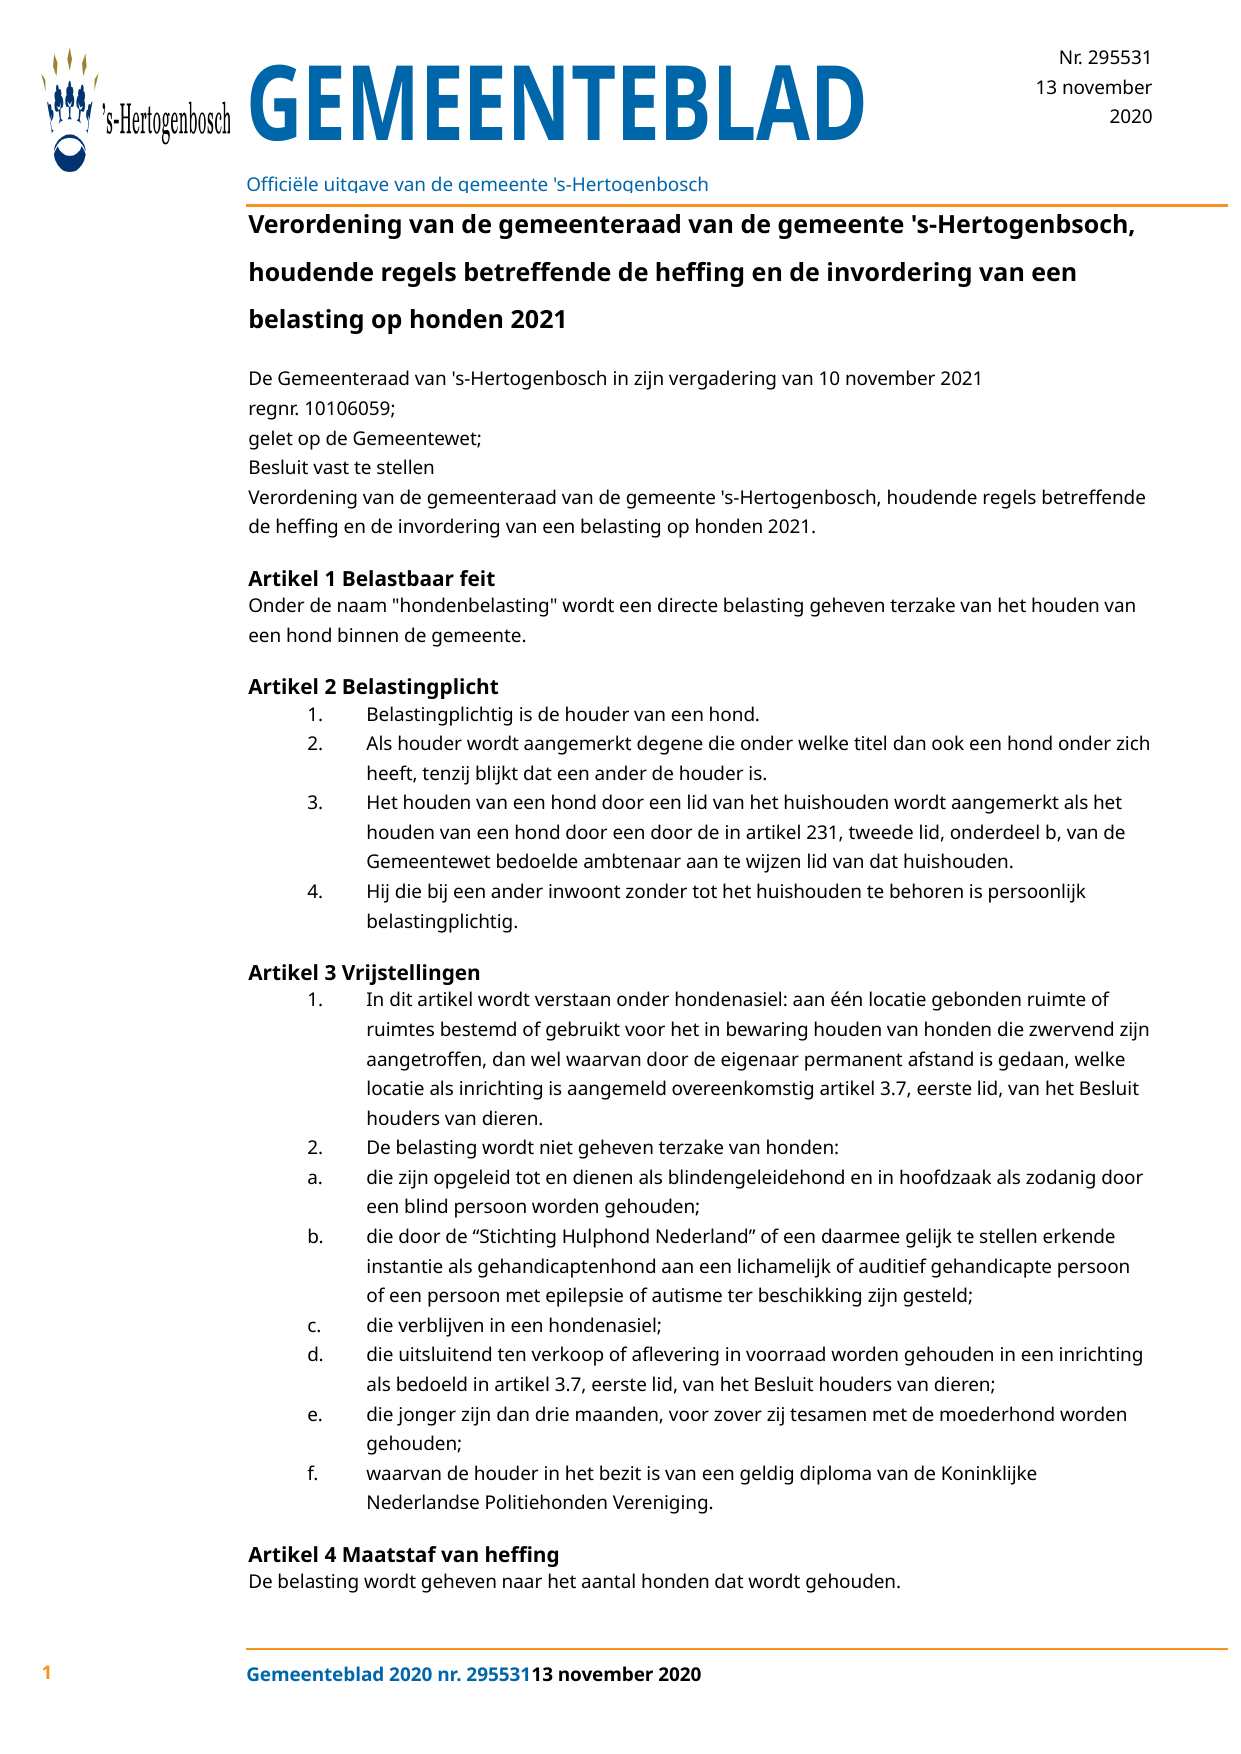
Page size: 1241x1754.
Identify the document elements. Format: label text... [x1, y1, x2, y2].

text gelet op de Gemeentewet; [248, 425, 1152, 450]
list Het houden van een hond door een lid van het huishouden wordt aangemerkt als het houden van een hond door een door de in artikel 231, tweede lid, onderdeel b, van de Gemeentewet bedoelde ambtenaar aan te wijzen lid van dat huishouden. [307, 789, 1152, 874]
text Verordening van de gemeenteraad van de gemeente 's-Hertogenbsoch, houdende regels betreffende de heffing en de invordering van een belasting op honden 2021 [248, 207, 1152, 336]
text Onder de naam "hondenbelasting" wordt een directe belasting geheven terzake van het houden van een hond binnen de gemeente. [248, 592, 1152, 648]
list Hij die bij een ander inwoont zonder tot het huishouden te behoren is persoonlijk belastingplichtig. [307, 878, 1152, 933]
list Als houder wordt aangemerkt degene die onder welke titel dan ook een hond onder zich heeft, tenzij blijkt dat een ander de houder is. [307, 730, 1152, 786]
picture [41, 47, 231, 172]
text regnr. 10106059; [248, 395, 1152, 421]
list In dit artikel wordt verstaan onder hondenasiel: aan één locatie gebonden ruimte of ruimtes bestemd of gebruikt voor het in bewaring houden van honden die zwervend zijn aangetroffen, dan wel waarvan door de eigenaar permanent afstand is gedaan, welke locatie als inrichting is aangemeld overeenkomstig artikel 3.7, eerste lid, van het Besluit houders van dieren. [307, 987, 1152, 1131]
text De belasting wordt geheven naar het aantal honden dat wordt gehouden. [248, 1568, 1152, 1594]
list waarvan de houder in het bezit is van een geldig diploma van de Koninklijke Nederlandse Politiehonden Vereniging. [307, 1460, 1152, 1515]
list De belasting wordt niet geheven terzake van honden: [307, 1134, 1152, 1160]
list die jonger zijn dan drie maanden, voor zover zij tesamen met de moederhond worden gehouden; [307, 1401, 1152, 1456]
text De Gemeenteraad van 's-Hertogenbosch in zijn vergadering van 10 november 2021 [248, 366, 1152, 391]
text Artikel 4 Maatstaf van heffing [248, 1540, 1152, 1568]
text Artikel 2 Belastingplicht [248, 672, 1152, 701]
text Artikel 1 Belastbaar feit [248, 564, 1152, 592]
list die verblijven in een hondenasiel; [307, 1312, 1152, 1338]
text Verordening van de gemeenteraad van de gemeente 's-Hertogenbosch, houdende regels betreffende de heffing en de invordering van een belasting op honden 2021. [248, 484, 1152, 539]
text Besluit vast te stellen [248, 454, 1152, 480]
list die uitsluitend ten verkoop of aflevering in voorraad worden gehouden in een inrichting als bedoeld in artikel 3.7, eerste lid, van het Besluit houders van dieren; [307, 1342, 1152, 1397]
text Artikel 3 Vrijstellingen [248, 958, 1152, 987]
list die zijn opgeleid tot en dienen als blindengeleidehond en in hoofdzaak als zodanig door een blind persoon worden gehouden; [307, 1164, 1152, 1219]
list die door de “Stichting Hulphond Nederland” of een daarmee gelijk te stellen erkende instantie als gehandicaptenhond aan een lichamelijk of auditief gehandicapte persoon of een persoon met epilepsie of autisme ter beschikking zijn gesteld; [307, 1223, 1152, 1308]
list Belastingplichtig is de houder van een hond. [307, 701, 1152, 726]
